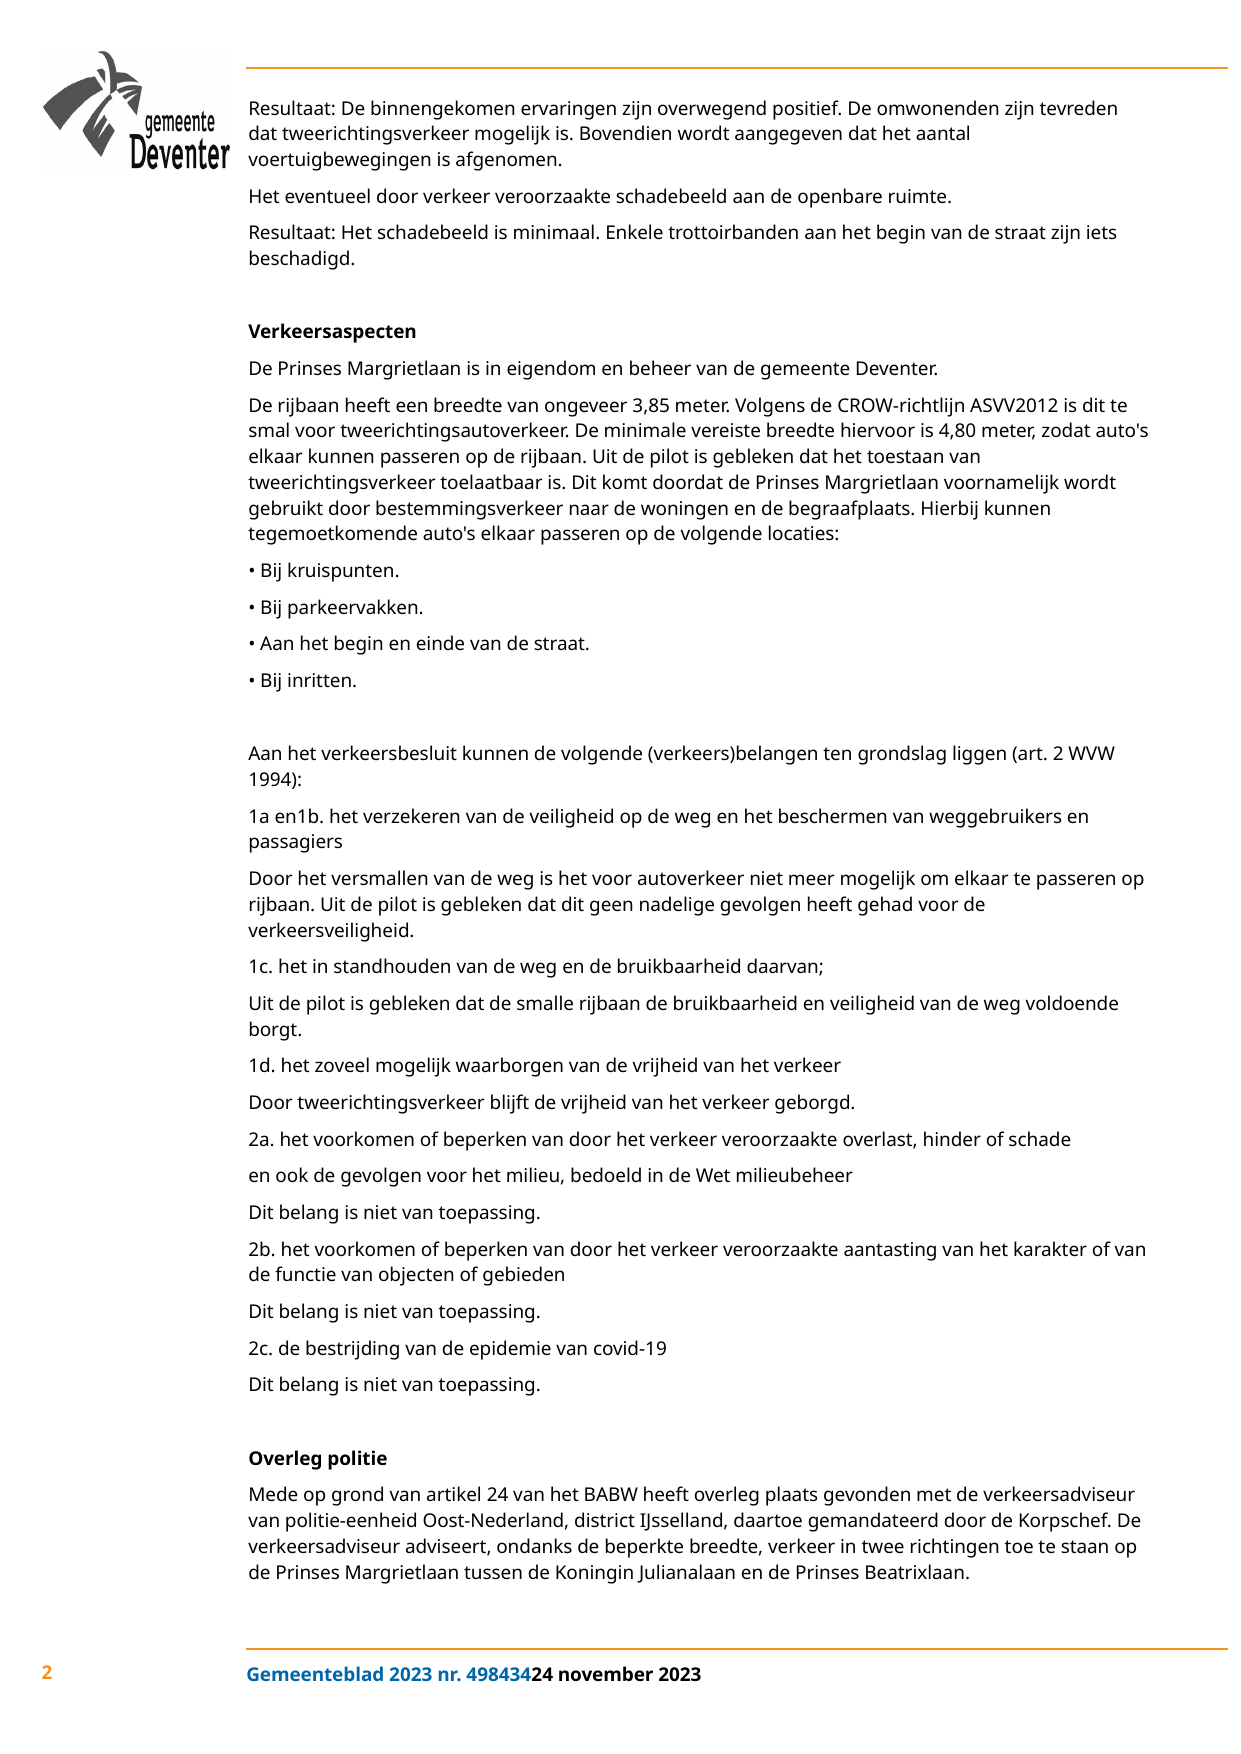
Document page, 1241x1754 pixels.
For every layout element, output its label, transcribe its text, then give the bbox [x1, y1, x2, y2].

text De rijbaan heeft een breedte van ongeveer 3,85 meter. Volgens de CROW-richtlijn ASVV2012 is dit te smal voor tweerichtingsautoverkeer. De minimale vereiste breedte hiervoor is 4,80 meter, zodat auto's elkaar kunnen passeren op de rijbaan. Uit de pilot is gebleken dat het toestaan van tweerichtingsverkeer toelaatbaar is. Dit komt doordat de Prinses Margrietlaan voornamelijk wordt gebruikt door bestemmingsverkeer naar de woningen en de begraafplaats. Hierbij kunnen tegemoetkomende auto's elkaar passeren op de volgende locaties: [248, 392, 1152, 546]
text Dit belang is niet van toepassing. [248, 1372, 1152, 1397]
text 2b. het voorkomen of beperken van door het verkeer veroorzaakte aantasting van het karakter of van de functie van objecten of gebieden [248, 1236, 1152, 1287]
text Het eventueel door verkeer veroorzaakte schadebeeld aan de openbare ruimte. [248, 183, 1152, 209]
text Door tweerichtingsverkeer blijft de vrijheid van het verkeer geborgd. [248, 1089, 1152, 1115]
text 2a. het voorkomen of beperken van door het verkeer veroorzaakte overlast, hinder of schade [248, 1126, 1152, 1152]
text Resultaat: De binnengekomen ervaringen zijn overwegend positief. De omwonenden zijn tevreden dat tweerichtingsverkeer mogelijk is. Bovendien wordt aangegeven dat het aantal voertuigbewegingen is afgenomen. [248, 95, 1152, 172]
text 2c. de bestrijding van de epidemie van covid-19 [248, 1335, 1152, 1361]
text Verkeersaspecten [248, 319, 1152, 344]
text Overleg politie [248, 1445, 1152, 1471]
text De Prinses Margrietlaan is in eigendom en beheer van de gemeente Deventer. [248, 355, 1152, 381]
text Resultaat: Het schadebeeld is minimaal. Enkele trottoirbanden aan het begin van de straat zijn iets beschadigd. [248, 219, 1152, 271]
text Mede op grond van artikel 24 van het BABW heeft overleg plaats gevonden met de verkeersadviseur van politie-eenheid Oost-Nederland, district IJsselland, daartoe gemandateerd door de Korpschef. De verkeersadviseur adviseert, ondanks de beperkte breedte, verkeer in twee richtingen toe te staan op de Prinses Margrietlaan tussen de Koningin Julianalaan en de Prinses Beatrixlaan. [248, 1482, 1152, 1584]
text Aan het verkeersbesluit kunnen de volgende (verkeers)belangen ten grondslag liggen (art. 2 WVW 1994): [248, 741, 1152, 792]
text Door het versmallen van de weg is het voor autoverkeer niet meer mogelijk om elkaar te passeren op rijbaan. Uit de pilot is gebleken dat dit geen nadelige gevolgen heeft gehad voor de verkeersveiligheid. [248, 865, 1152, 943]
text en ook de gevolgen voor het milieu, bedoeld in de Wet milieubeheer [248, 1163, 1152, 1188]
text Dit belang is niet van toepassing. [248, 1298, 1152, 1324]
picture [41, 47, 231, 172]
text 1c. het in standhouden van de weg en de bruikbaarheid daarvan; [248, 953, 1152, 979]
text • Aan het begin en einde van de straat. [248, 631, 1152, 656]
text 1d. het zoveel mogelijk waarborgen van de vrijheid van het verkeer [248, 1053, 1152, 1078]
text 1a en1b. het verzekeren van de veiligheid op de weg en het beschermen van weggebruikers en passagiers [248, 803, 1152, 854]
text • Bij kruispunten. [248, 557, 1152, 583]
text Dit belang is niet van toepassing. [248, 1199, 1152, 1225]
text Uit de pilot is gebleken dat de smalle rijbaan de bruikbaarheid en veiligheid van de weg voldoende borgt. [248, 990, 1152, 1042]
text • Bij inritten. [248, 667, 1152, 693]
text • Bij parkeervakken. [248, 594, 1152, 620]
